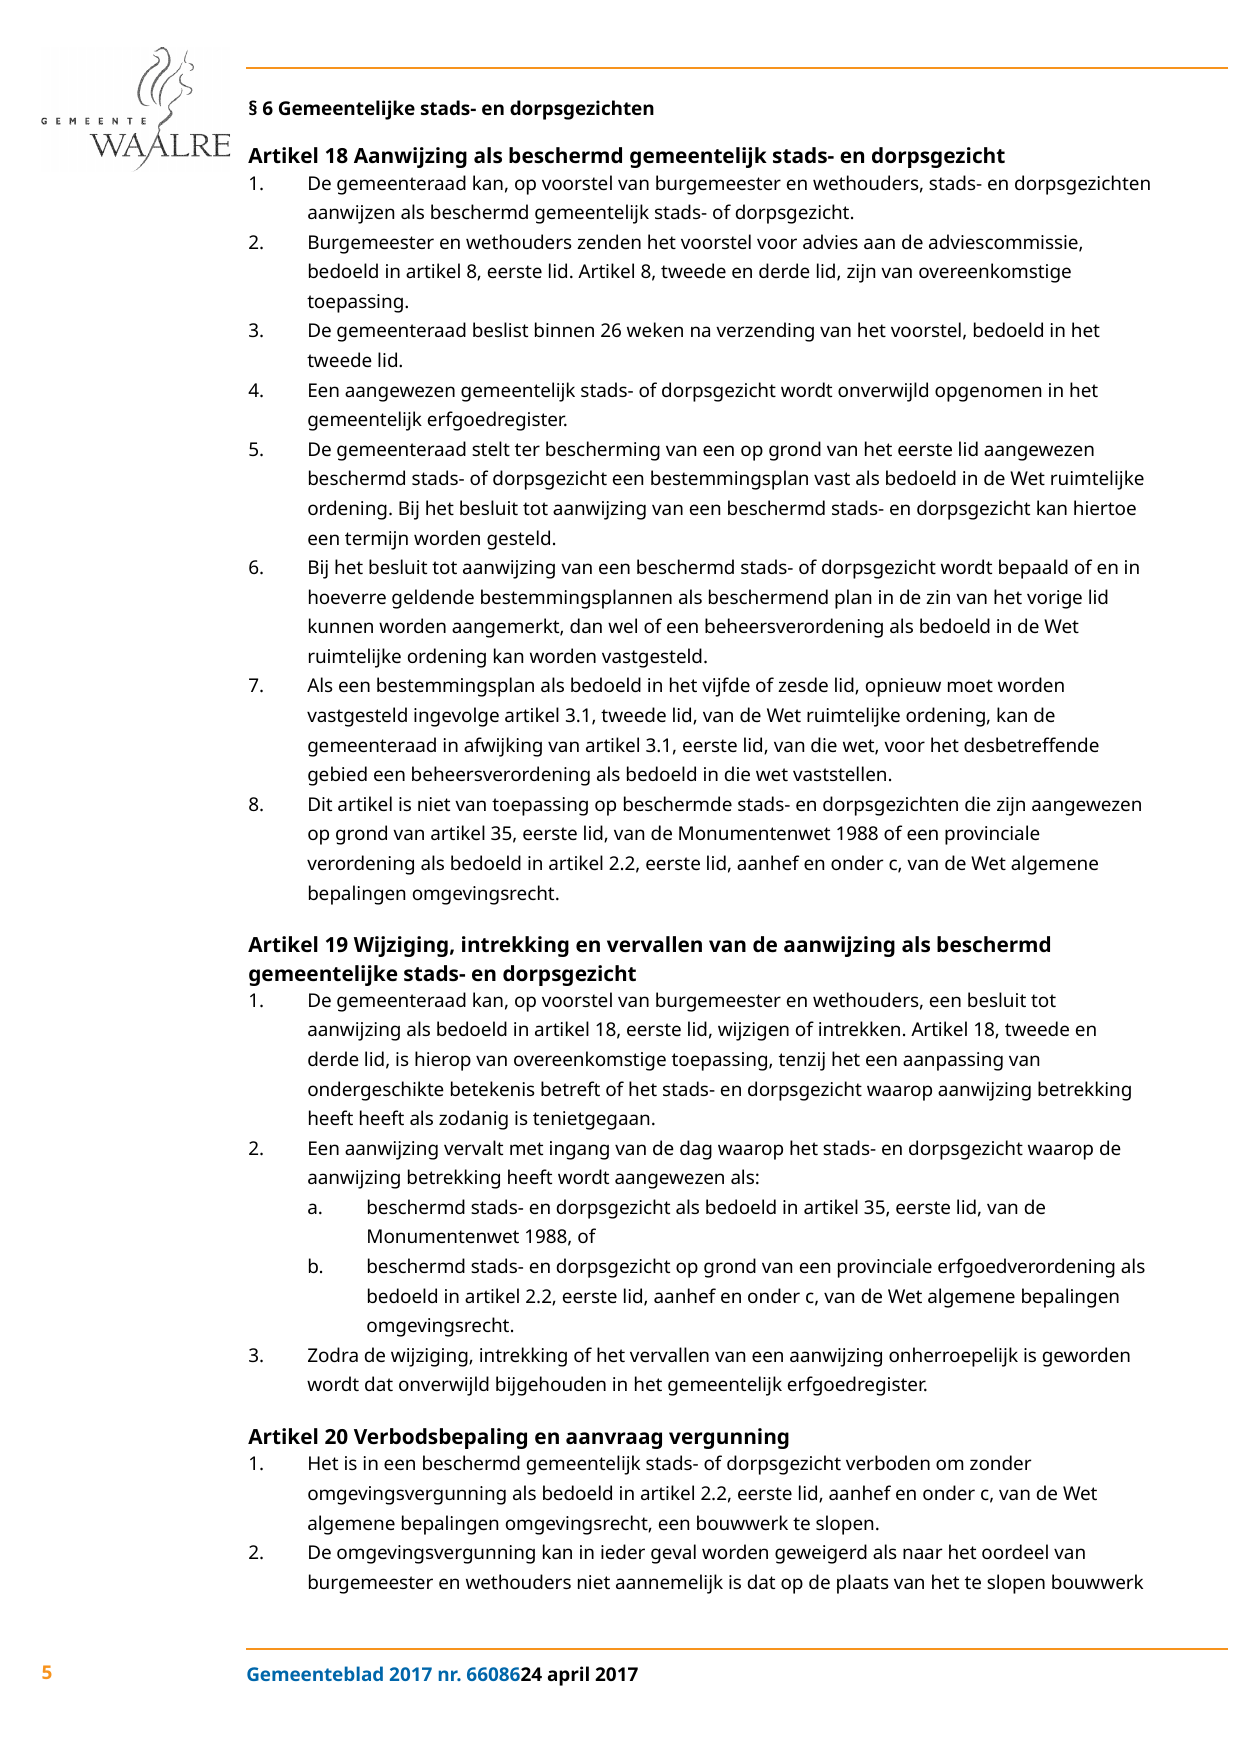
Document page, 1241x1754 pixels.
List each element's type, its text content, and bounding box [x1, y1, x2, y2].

list De gemeenteraad stelt ter bescherming van een op grond van het eerste lid aangewezen beschermd stads- of dorpsgezicht een bestemmingsplan vast als bedoeld in de Wet ruimtelijke ordening. Bij het besluit tot aanwijzing van een beschermd stads- en dorpsgezicht kan hiertoe een termijn worden gesteld. [248, 436, 1152, 551]
list Burgemeester en wethouders zenden het voorstel voor advies aan de adviescommissie, bedoeld in artikel 8, eerste lid. Artikel 8, tweede en derde lid, zijn van overeenkomstige toepassing. [248, 229, 1152, 314]
text Artikel 18 Aanwijzing als beschermd gemeentelijk stads- en dorpsgezicht [248, 141, 1152, 170]
list Als een bestemmingsplan als bedoeld in het vijfde of zesde lid, opnieuw moet worden vastgesteld ingevolge artikel 3.1, tweede lid, van de Wet ruimtelijke ordening, kan de gemeenteraad in afwijking van artikel 3.1, eerste lid, van die wet, voor het desbetreffende gebied een beheersverordening als bedoeld in die wet vaststellen. [248, 673, 1152, 787]
list beschermd stads- en dorpsgezicht als bedoeld in artikel 35, eerste lid, van de Monumentenwet 1988, of [307, 1194, 1152, 1249]
list Een aanwijzing vervalt met ingang van de dag waarop het stads- en dorpsgezicht waarop de aanwijzing betrekking heeft wordt aangewezen als: [248, 1135, 1152, 1190]
list De omgevingsvergunning kan in ieder geval worden geweigerd als naar het oordeel van burgemeester en wethouders niet aannemelijk is dat op de plaats van het te slopen bouwwerk [248, 1539, 1152, 1594]
list beschermd stads- en dorpsgezicht op grond van een provinciale erfgoedverordening als bedoeld in artikel 2.2, eerste lid, aanhef en onder c, van de Wet algemene bepalingen omgevingsrecht. [307, 1253, 1152, 1338]
list Een aangewezen gemeentelijk stads- of dorpsgezicht wordt onverwijld opgenomen in het gemeentelijk erfgoedregister. [248, 377, 1152, 432]
list Dit artikel is niet van toepassing op beschermde stads- en dorpsgezichten die zijn aangewezen op grond van artikel 35, eerste lid, van de Monumentenwet 1988 of een provinciale verordening als bedoeld in artikel 2.2, eerste lid, aanhef en onder c, van de Wet algemene bepalingen omgevingsrecht. [248, 791, 1152, 906]
list Het is in een beschermd gemeentelijk stads- of dorpsgezicht verboden om zonder omgevingsvergunning als bedoeld in artikel 2.2, eerste lid, aanhef en onder c, van de Wet algemene bepalingen omgevingsrecht, een bouwwerk te slopen. [248, 1451, 1152, 1535]
list De gemeenteraad beslist binnen 26 weken na verzending van het voorstel, bedoeld in het tweede lid. [248, 318, 1152, 373]
list De gemeenteraad kan, op voorstel van burgemeester en wethouders, een besluit tot aanwijzing als bedoeld in artikel 18, eerste lid, wijzigen of intrekken. Artikel 18, tweede en derde lid, is hierop van overeenkomstige toepassing, tenzij het een aanpassing van ondergeschikte betekenis betreft of het stads- en dorpsgezicht waarop aanwijzing betrekking heeft heeft als zodanig is tenietgegaan. [248, 987, 1152, 1131]
text Artikel 19 Wijziging, intrekking en vervallen van de aanwijzing als beschermd gemeentelijke stads- en dorpsgezicht [248, 930, 1152, 987]
list De gemeenteraad kan, op voorstel van burgemeester en wethouders, stads- en dorpsgezichten aanwijzen als beschermd gemeentelijk stads- of dorpsgezicht. [248, 170, 1152, 225]
list Zodra de wijziging, intrekking of het vervallen van een aanwijzing onherroepelijk is geworden wordt dat onverwijld bijgehouden in het gemeentelijk erfgoedregister. [248, 1342, 1152, 1397]
text Artikel 20 Verbodsbepaling en aanvraag vergunning [248, 1422, 1152, 1451]
text § 6 Gemeentelijke stads- en dorpsgezichten [248, 95, 1152, 121]
list Bij het besluit tot aanwijzing van een beschermd stads- of dorpsgezicht wordt bepaald of en in hoeverre geldende bestemmingsplannen als beschermend plan in de zin van het vorige lid kunnen worden aangemerkt, dan wel of een beheersverordening als bedoeld in de Wet ruimtelijke ordening kan worden vastgesteld. [248, 554, 1152, 669]
picture [41, 47, 231, 172]
